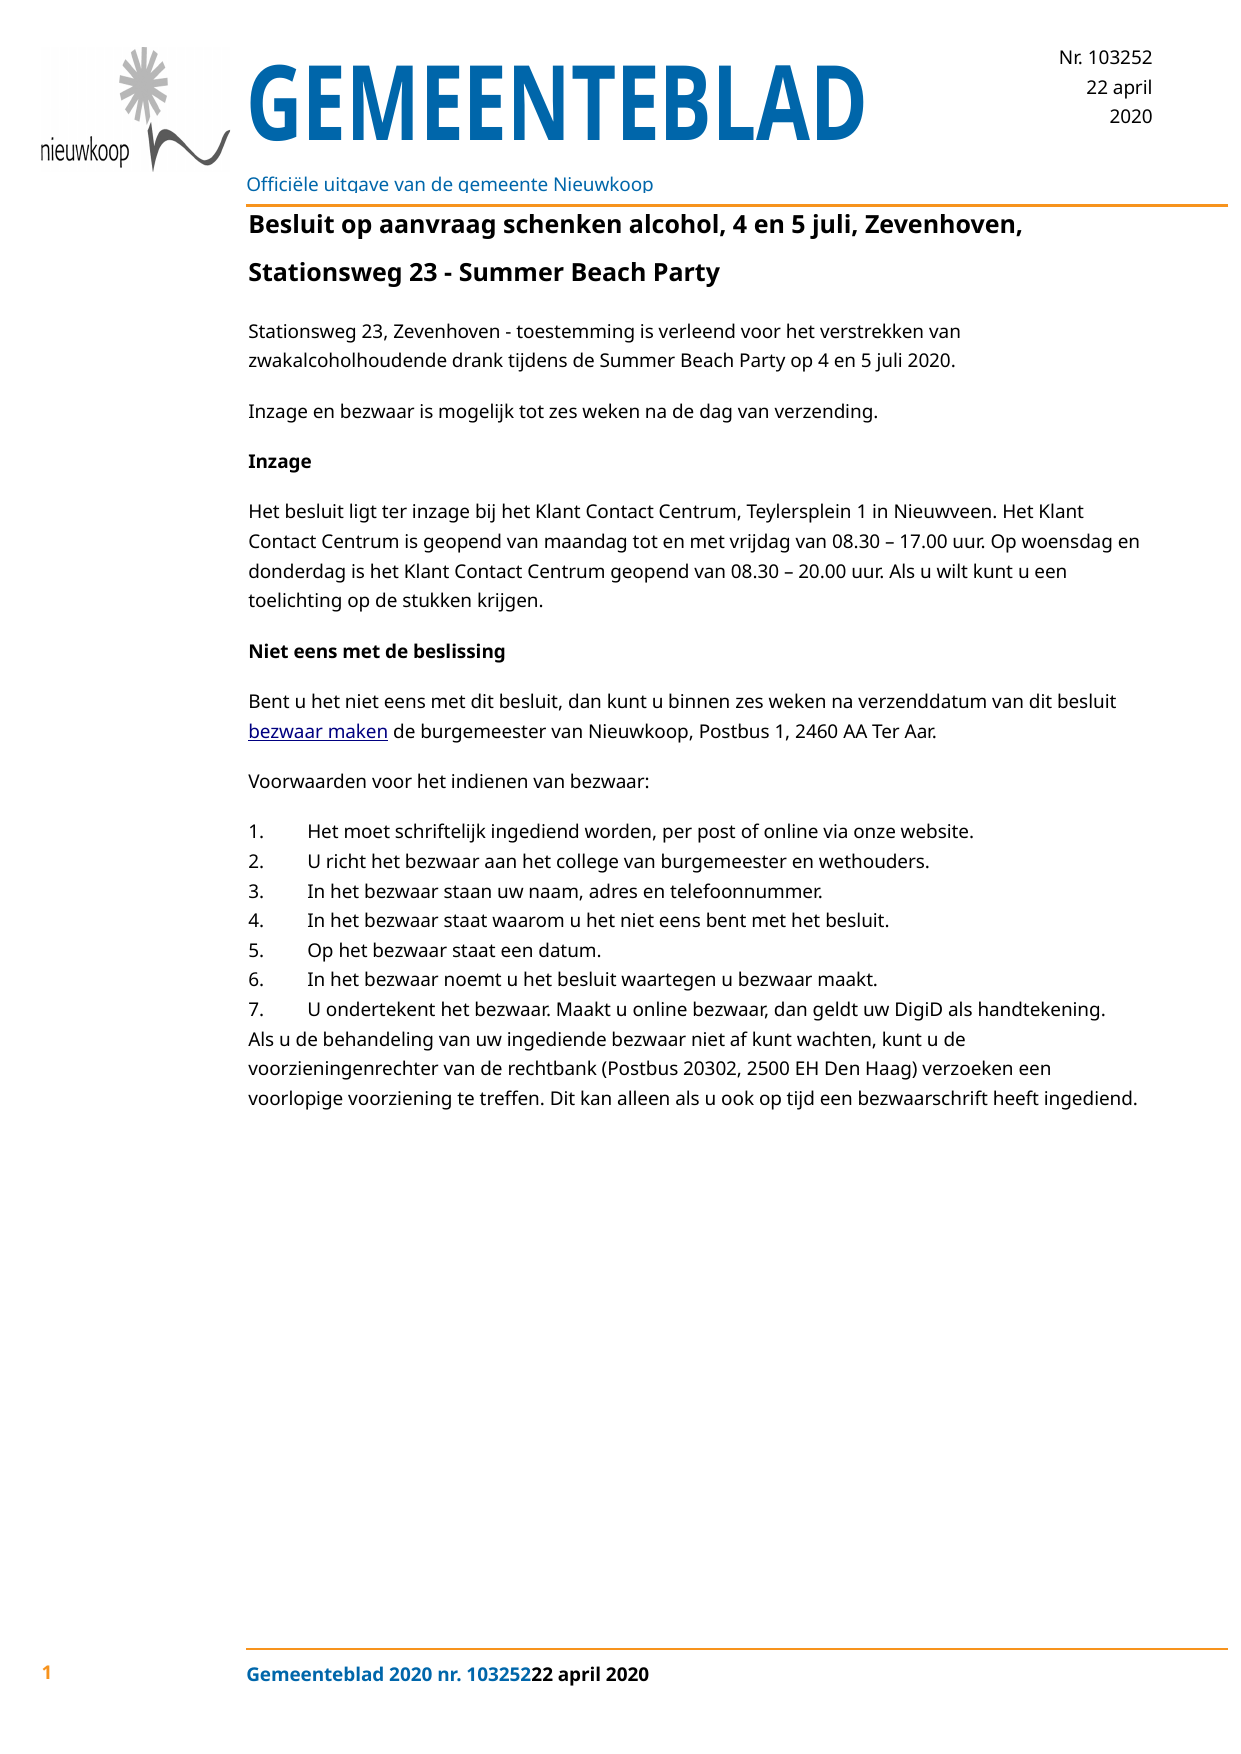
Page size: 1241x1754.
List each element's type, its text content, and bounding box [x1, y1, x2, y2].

text Bent u het niet eens met dit besluit, dan kunt u binnen zes weken na verzenddatum van dit besluit bezwaar maken de burgemeester van Nieuwkoop, Postbus 1, 2460 AA Ter Aar. [248, 688, 1152, 744]
list In het bezwaar staat waarom u het niet eens bent met het besluit. [248, 907, 1152, 933]
text Het besluit ligt ter inzage bij het Klant Contact Centrum, Teylersplein 1 in Nieuwveen. Het Klant Contact Centrum is geopend van maandag tot en met vrijdag van 08.30 – 17.00 uur. Op woensdag en donderdag is het Klant Contact Centrum geopend van 08.30 – 20.00 uur. Als u wilt kunt u een toelichting op de stukken krijgen. [248, 499, 1152, 613]
text Als u de behandeling van uw ingediende bezwaar niet af kunt wachten, kunt u de voorzieningenrechter van de rechtbank (Postbus 20302, 2500 EH Den Haag) verzoeken een voorlopige voorziening te treffen. Dit kan alleen als u ook op tijd een bezwaarschrift heeft ingediend. [248, 1026, 1152, 1111]
text Besluit op aanvraag schenken alcohol, 4 en 5 juli, Zevenhoven, Stationsweg 23 - Summer Beach Party [248, 207, 1152, 288]
list Het moet schriftelijk ingediend worden, per post of online via onze website. [248, 819, 1152, 844]
list Op het bezwaar staat een datum. [248, 937, 1152, 963]
text Inzage [248, 448, 1152, 474]
list U richt het bezwaar aan het college van burgemeester en wethouders. [248, 848, 1152, 874]
list U ondertekent het bezwaar. Maakt u online bezwaar, dan geldt uw DigiD als handtekening. [248, 996, 1152, 1022]
list In het bezwaar noemt u het besluit waartegen u bezwaar maakt. [248, 967, 1152, 992]
text Voorwaarden voor het indienen van bezwaar: [248, 768, 1152, 794]
picture [41, 47, 231, 172]
text Stationsweg 23, Zevenhoven - toestemming is verleend voor het verstrekken van zwakalcoholhoudende drank tijdens de Summer Beach Party op 4 en 5 juli 2020. [248, 318, 1152, 373]
list In het bezwaar staan uw naam, adres en telefoonnummer. [248, 878, 1152, 904]
text Niet eens met de beslissing [248, 638, 1152, 664]
text Inzage en bezwaar is mogelijk tot zes weken na de dag van verzending. [248, 398, 1152, 424]
